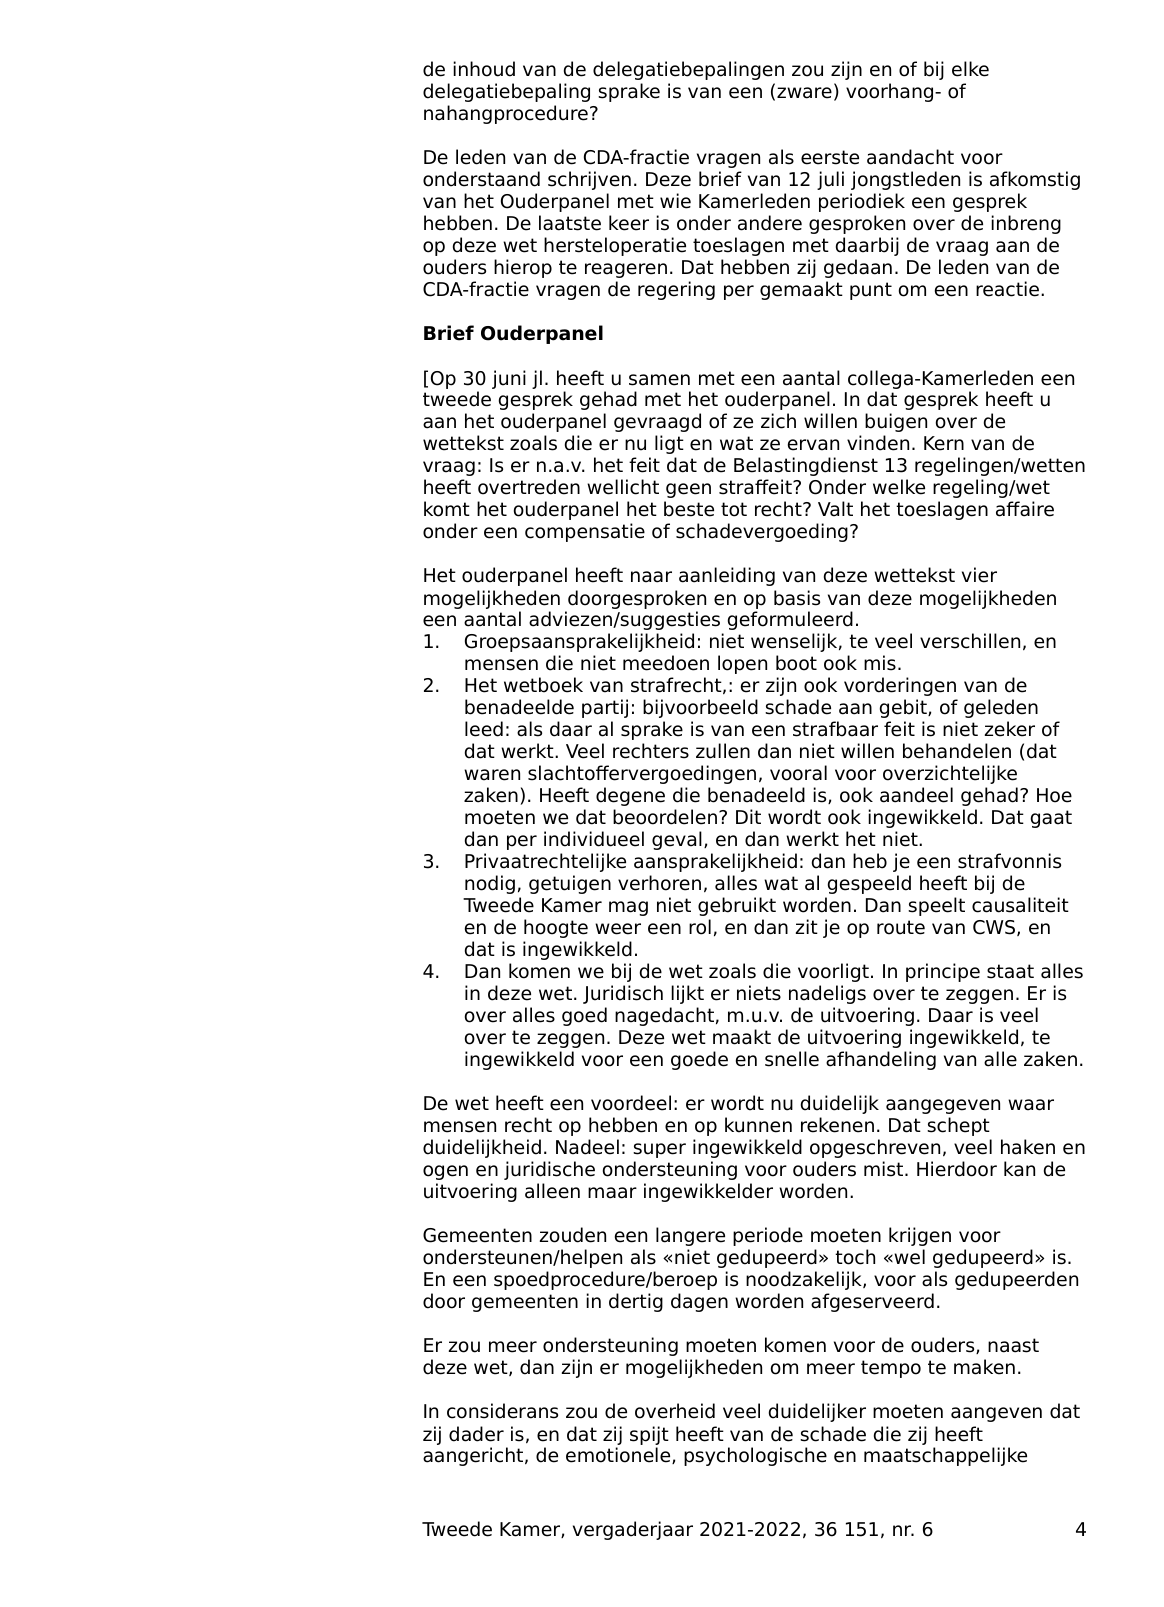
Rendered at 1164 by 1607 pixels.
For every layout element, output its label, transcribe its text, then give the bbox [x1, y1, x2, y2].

text De leden van de CDA-fractie vragen als eerste aandacht voor onderstaand schrijven. Deze brief van 12 juli jongstleden is afkomstig van het Ouderpanel met wie Kamerleden periodiek een gesprek hebben. De laatste keer is onder andere gesproken over de inbreng op deze wet hersteloperatie toeslagen met daarbij de vraag aan de ouders hierop te reageren. Dat hebben zij gedaan. De leden van de CDA-fractie vragen de regering per gemaakt punt om een reactie. [422, 147, 1087, 301]
text [Op 30 juni jl. heeft u samen met een aantal collega-Kamerleden een tweede gesprek gehad met het ouderpanel. In dat gesprek heeft u aan het ouderpanel gevraagd of ze zich willen buigen over de wettekst zoals die er nu ligt en wat ze ervan vinden. Kern van de vraag: Is er n.a.v. het feit dat de Belastingdienst 13 regelingen/wetten heeft overtreden wellicht geen straffeit? Onder welke regeling/wet komt het ouderpanel het beste tot recht? Valt het toeslagen affaire onder een compensatie of schadevergoeding? [422, 367, 1087, 543]
subtitle Brief Ouderpanel [422, 323, 1087, 345]
text In considerans zou de overheid veel duidelijker moeten aangeven dat zij dader is, en dat zij spijt heeft van de schade die zij heeft aangericht, de emotionele, psychologische en maatschappelijke [422, 1401, 1087, 1467]
text de inhoud van de delegatiebepalingen zou zijn en of bij elke delegatiebepaling sprake is van een (zware) voorhang- of nahangprocedure? [422, 59, 1087, 125]
text Gemeenten zouden een langere periode moeten krijgen voor ondersteunen/helpen als «niet gedupeerd» toch «wel gedupeerd» is. En een spoedprocedure/beroep is noodzakelijk, voor als gedupeerden door gemeenten in dertig dagen worden afgeserveerd. [422, 1225, 1087, 1313]
text Het ouderpanel heeft naar aanleiding van deze wettekst vier mogelijkheden doorgesproken en op basis van deze mogelijkheden een aantal adviezen/suggesties geformuleerd. [422, 565, 1087, 631]
text Er zou meer ondersteuning moeten komen voor de ouders, naast deze wet, dan zijn er mogelijkheden om meer tempo te maken. [422, 1335, 1087, 1379]
text De wet heeft een voordeel: er wordt nu duidelijk aangegeven waar mensen recht op hebben en op kunnen rekenen. Dat schept duidelijkheid. Nadeel: super ingewikkeld opgeschreven, veel haken en ogen en juridische ondersteuning voor ouders mist. Hierdoor kan de uitvoering alleen maar ingewikkelder worden. [422, 1093, 1087, 1203]
text 1. Groepsaansprakelijkheid: niet wenselijk, te veel verschillen, en mensen die niet meedoen lopen boot ook mis. [422, 631, 1087, 675]
text 4. Dan komen we bij de wet zoals die voorligt. In principe staat alles in deze wet. Juridisch lijkt er niets nadeligs over te zeggen. Er is over alles goed nagedacht, m.u.v. de uitvoering. Daar is veel over te zeggen. Deze wet maakt de uitvoering ingewikkeld, te ingewikkeld voor een goede en snelle afhandeling van alle zaken. [422, 961, 1087, 1071]
text 2. Het wetboek van strafrecht,: er zijn ook vorderingen van de benadeelde partij: bijvoorbeeld schade aan gebit, of geleden leed: als daar al sprake is van een strafbaar feit is niet zeker of dat werkt. Veel rechters zullen dan niet willen behandelen (dat waren slachtoffervergoedingen, vooral voor overzichtelijke zaken). Heeft degene die benadeeld is, ook aandeel gehad? Hoe moeten we dat beoordelen? Dit wordt ook ingewikkeld. Dat gaat dan per individueel geval, en dan werkt het niet. [422, 675, 1087, 851]
text 3. Privaatrechtelijke aansprakelijkheid: dan heb je een strafvonnis nodig, getuigen verhoren, alles wat al gespeeld heeft bij de Tweede Kamer mag niet gebruikt worden. Dan speelt causaliteit en de hoogte weer een rol, en dan zit je op route van CWS, en dat is ingewikkeld. [422, 851, 1087, 961]
